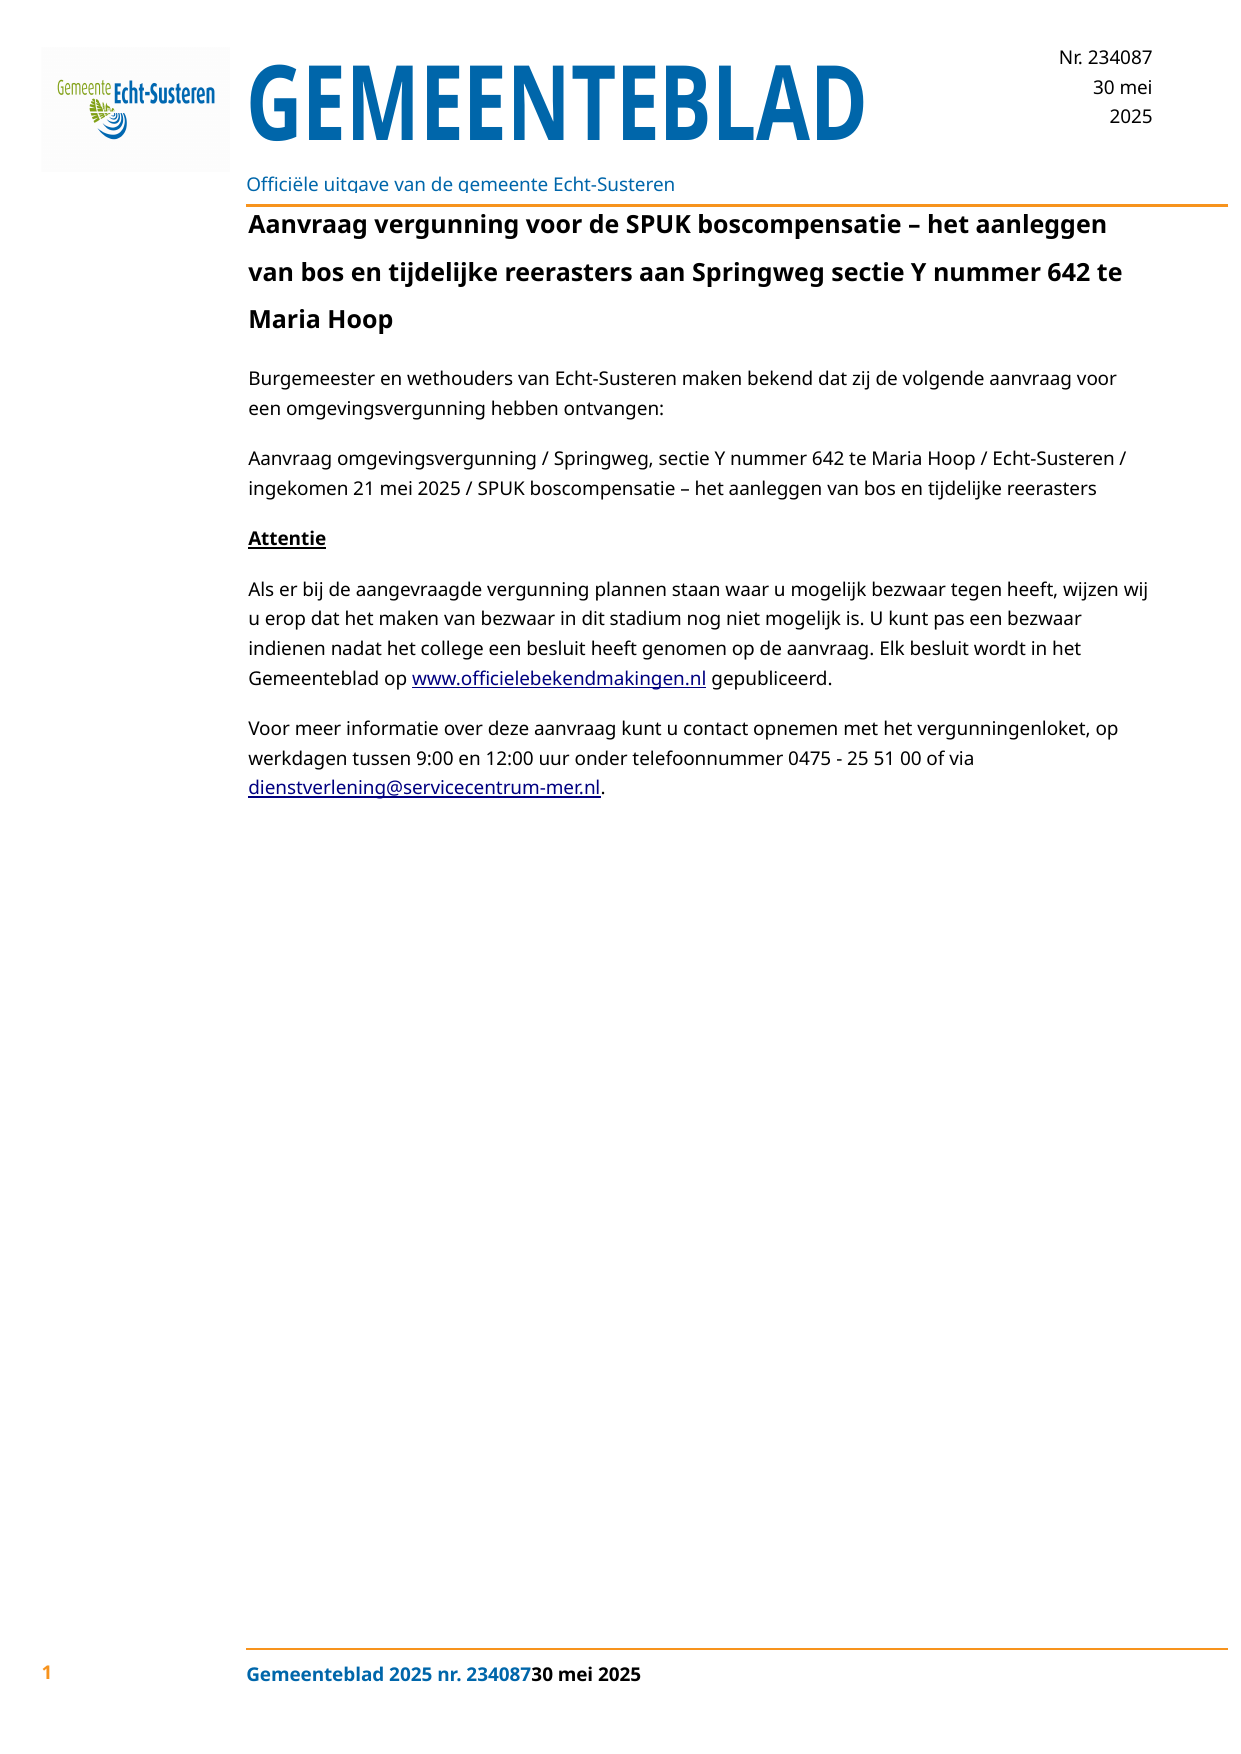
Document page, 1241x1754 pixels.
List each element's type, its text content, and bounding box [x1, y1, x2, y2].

text Aanvraag vergunning voor de SPUK boscompensatie – het aanleggen van bos en tijdelijke reerasters aan Springweg sectie Y nummer 642 te Maria Hoop [248, 207, 1152, 336]
text Voor meer informatie over deze aanvraag kunt u contact opnemen met het vergunningenloket, op werkdagen tussen 9:00 en 12:00 uur onder telefoonnummer 0475 - 25 51 00 of via dienstverlening@servicecentrum-mer.nl. [248, 715, 1152, 800]
text Als er bij de aangevraagde vergunning plannen staan waar u mogelijk bezwaar tegen heeft, wijzen wij u erop dat het maken van bezwaar in dit stadium nog niet mogelijk is. U kunt pas een bezwaar indienen nadat het college een besluit heeft genomen op de aanvraag. Elk besluit wordt in het Gemeenteblad op www.officielebekendmakingen.nl gepubliceerd. [248, 576, 1152, 690]
text Burgemeester en wethouders van Echt-Susteren maken bekend dat zij de volgende aanvraag voor een omgevingsvergunning hebben ontvangen: [248, 366, 1152, 421]
picture [41, 47, 231, 172]
text Aanvraag omgevingsvergunning / Springweg, sectie Y nummer 642 te Maria Hoop / Echt-Susteren / ingekomen 21 mei 2025 / SPUK boscompensatie – het aanleggen van bos en tijdelijke reerasters [248, 446, 1152, 501]
text Attentie [248, 526, 1152, 551]
